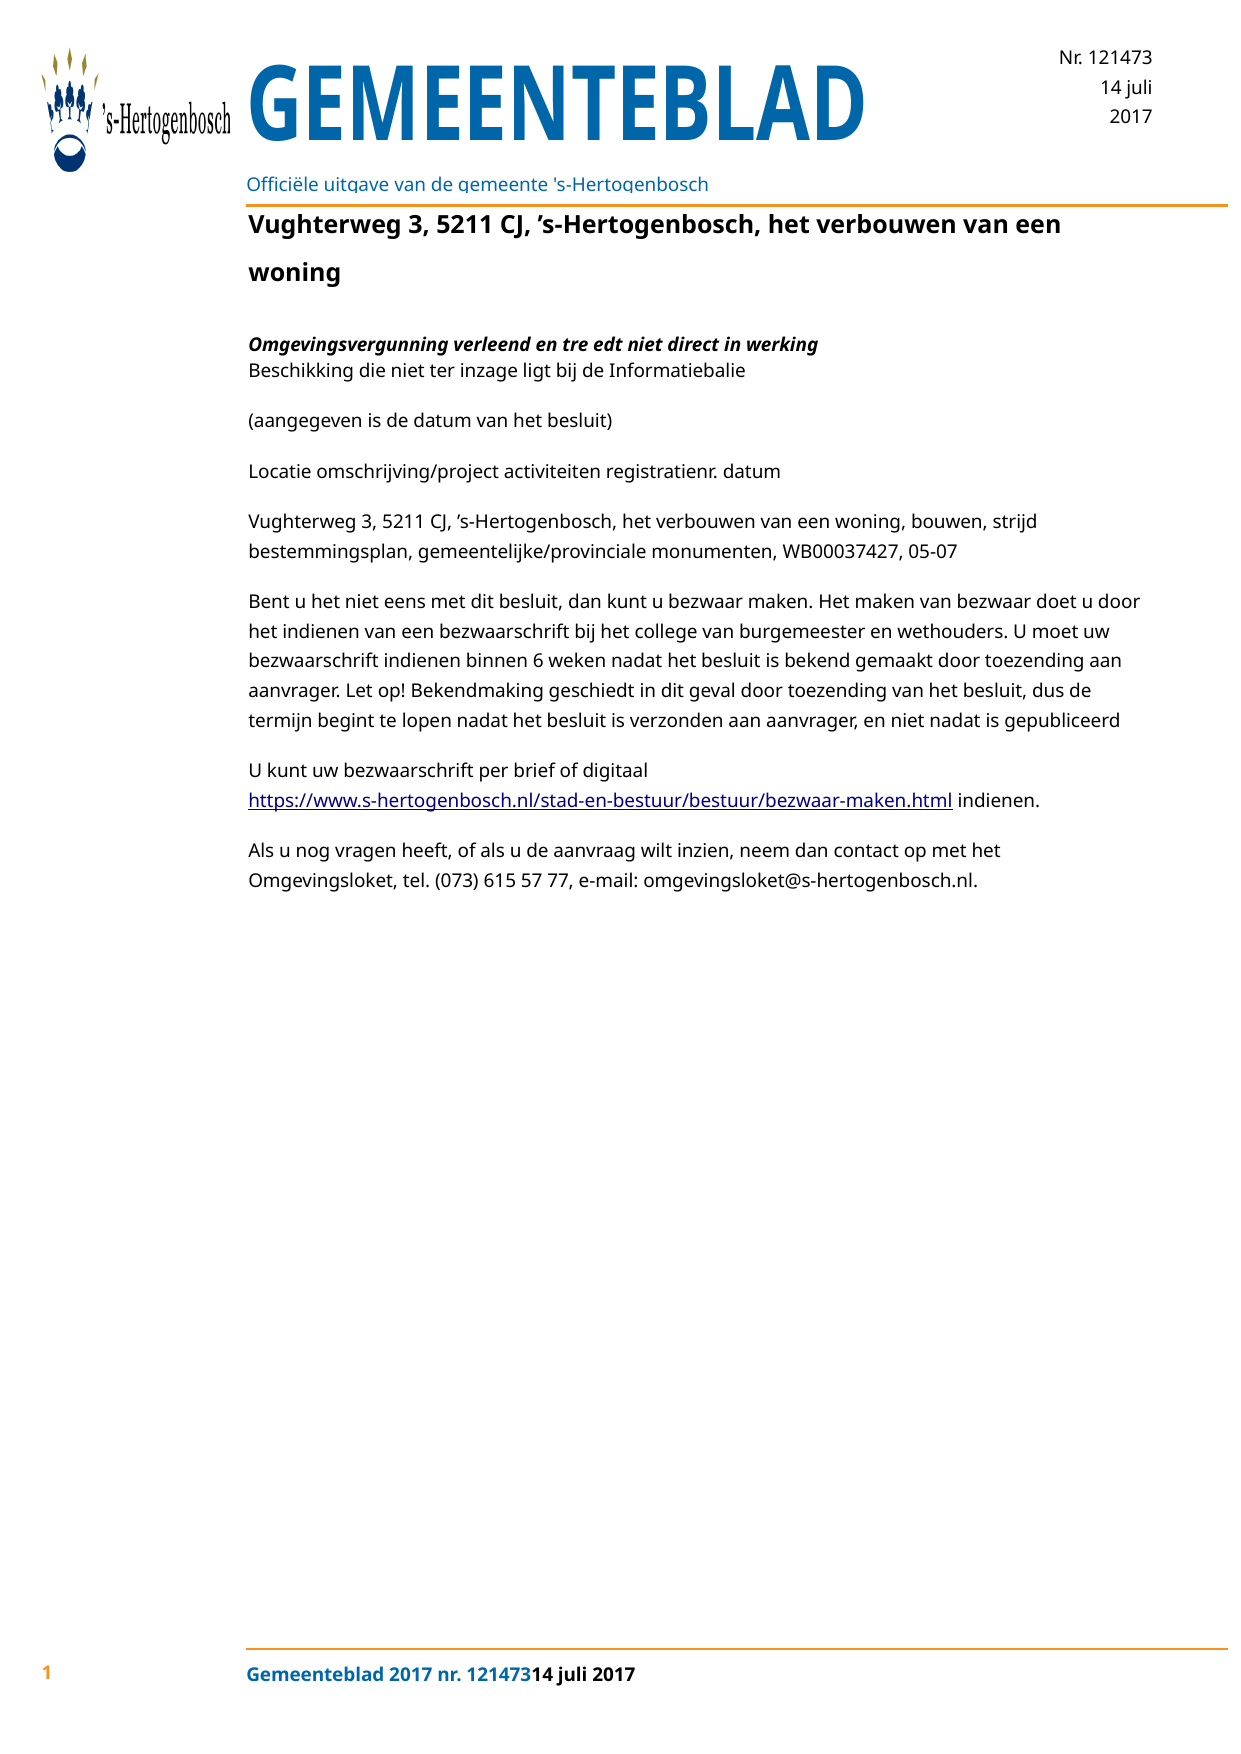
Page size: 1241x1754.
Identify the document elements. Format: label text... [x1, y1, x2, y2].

text Vughterweg 3, 5211 CJ, ’s-Hertogenbosch, het verbouwen van een woning, bouwen, strijd bestemmingsplan, gemeentelijke/provinciale monumenten, WB00037427, 05-07 [248, 508, 1152, 564]
text Omgevingsvergunning verleend en tre edt niet direct in werking [248, 331, 1152, 357]
text Locatie omschrijving/project activiteiten registratienr. datum [248, 458, 1152, 484]
picture [41, 47, 231, 172]
text U kunt uw bezwaarschrift per brief of digitaal https://www.s-hertogenbosch.nl/stad-en-bestuur/bestuur/bezwaar-maken.html indienen. [248, 757, 1152, 812]
text Als u nog vragen heeft, of als u de aanvraag wilt inzien, neem dan contact op met het Omgevingsloket, tel. (073) 615 57 77, e-mail: omgevingsloket@s-hertogenbosch.nl. [248, 837, 1152, 892]
text Beschikking die niet ter inzage ligt bij de Informatiebalie [248, 357, 1152, 383]
text Bent u het niet eens met dit besluit, dan kunt u bezwaar maken. Het maken van bezwaar doet u door het indienen van een bezwaarschrift bij het college van burgemeester en wethouders. U moet uw bezwaarschrift indienen binnen 6 weken nadat het besluit is bekend gemaakt door toezending aan aanvrager. Let op! Bekendmaking geschiedt in dit geval door toezending van het besluit, dus de termijn begint te lopen nadat het besluit is verzonden aan aanvrager, en niet nadat is gepubliceerd [248, 588, 1152, 732]
text (aangegeven is de datum van het besluit) [248, 408, 1152, 433]
text Vughterweg 3, 5211 CJ, ’s-Hertogenbosch, het verbouwen van een woning [248, 207, 1152, 288]
